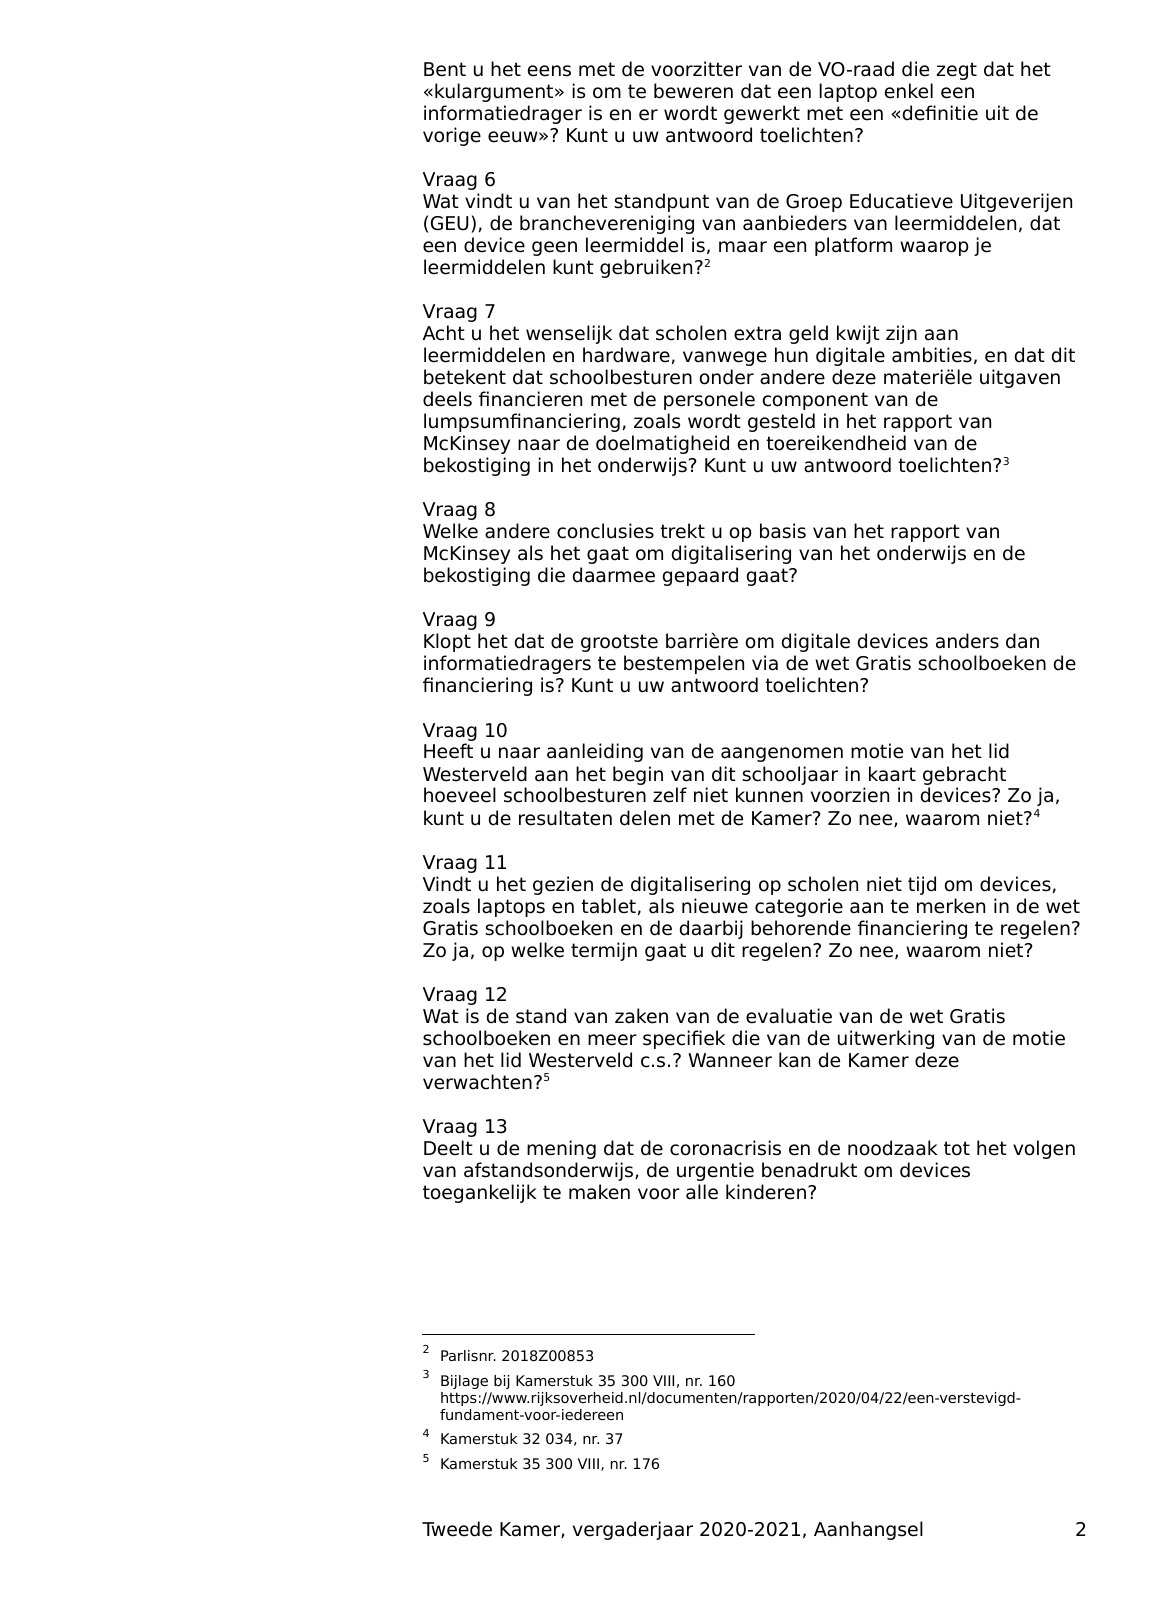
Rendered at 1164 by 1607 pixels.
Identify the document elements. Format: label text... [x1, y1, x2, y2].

text Kamerstuk 35 300 VIII, nr. 176 [422, 1452, 1087, 1474]
text Vindt u het gezien de digitalisering op scholen niet tijd om devices, zoals laptops en tablet, als nieuwe categorie aan te merken in de wet Gratis schoolboeken en de daarbij behorende financiering te regelen? Zo ja, op welke termijn gaat u dit regelen? Zo nee, waarom niet? [422, 873, 1087, 961]
text Wat is de stand van zaken van de evaluatie van de wet Gratis schoolboeken en meer specifiek die van de uitwerking van de motie van het lid Westerveld c.s.? Wanneer kan de Kamer deze verwachten? [422, 1006, 1087, 1093]
text Bijlage bij Kamerstuk 35 300 VIII, nr. 160 https://www.rijksoverheid.nl/documenten/rapporten/2020/04/22/een-verstevigd-fundament-voor-iedereen [422, 1368, 1087, 1424]
text Parlisnr. 2018Z00853 [422, 1343, 1087, 1366]
text Acht u het wenselijk dat scholen extra geld kwijt zijn aan leermiddelen en hardware, vanwege hun digitale ambities, en dat dit betekent dat schoolbesturen onder andere deze materiële uitgaven deels financieren met de personele component van de lumpsumfinanciering, zoals wordt gesteld in het rapport van McKinsey naar de doelmatigheid en toereikendheid van de bekostiging in het onderwijs? Kunt u uw antwoord toelichten? [422, 323, 1087, 477]
text Deelt u de mening dat de coronacrisis en de noodzaak tot het volgen van afstandsonderwijs, de urgentie benadrukt om devices toegankelijk te maken voor alle kinderen? [422, 1138, 1087, 1204]
text Klopt het dat de grootste barrière om digitale devices anders dan informatiedragers te bestempelen via de wet Gratis schoolboeken de financiering is? Kunt u uw antwoord toelichten? [422, 631, 1087, 697]
text Bent u het eens met de voorzitter van de VO-raad die zegt dat het «kulargument» is om te beweren dat een laptop enkel een informatiedrager is en er wordt gewerkt met een «definitie uit de vorige eeuw»? Kunt u uw antwoord toelichten? [422, 59, 1087, 147]
text Heeft u naar aanleiding van de aangenomen motie van het lid Westerveld aan het begin van dit schooljaar in kaart gebracht hoeveel schoolbesturen zelf niet kunnen voorzien in devices? Zo ja, kunt u de resultaten delen met de Kamer? Zo nee, waarom niet? [422, 741, 1087, 829]
text Vraag 9 [422, 609, 1087, 631]
text Vraag 12 [422, 984, 1087, 1006]
text Welke andere conclusies trekt u op basis van het rapport van McKinsey als het gaat om digitalisering van het onderwijs en de bekostiging die daarmee gepaard gaat? [422, 521, 1087, 587]
text Vraag 7 [422, 301, 1087, 323]
text Wat vindt u van het standpunt van de Groep Educatieve Uitgeverijen (GEU), de branchevereniging van aanbieders van leermiddelen, dat een device geen leermiddel is, maar een platform waarop je leermiddelen kunt gebruiken? [422, 191, 1087, 279]
text Kamerstuk 32 034, nr. 37 [422, 1427, 1087, 1449]
text Vraag 10 [422, 719, 1087, 741]
text Vraag 13 [422, 1116, 1087, 1138]
text Vraag 11 [422, 852, 1087, 873]
text Vraag 6 [422, 169, 1087, 191]
text Vraag 8 [422, 499, 1087, 521]
